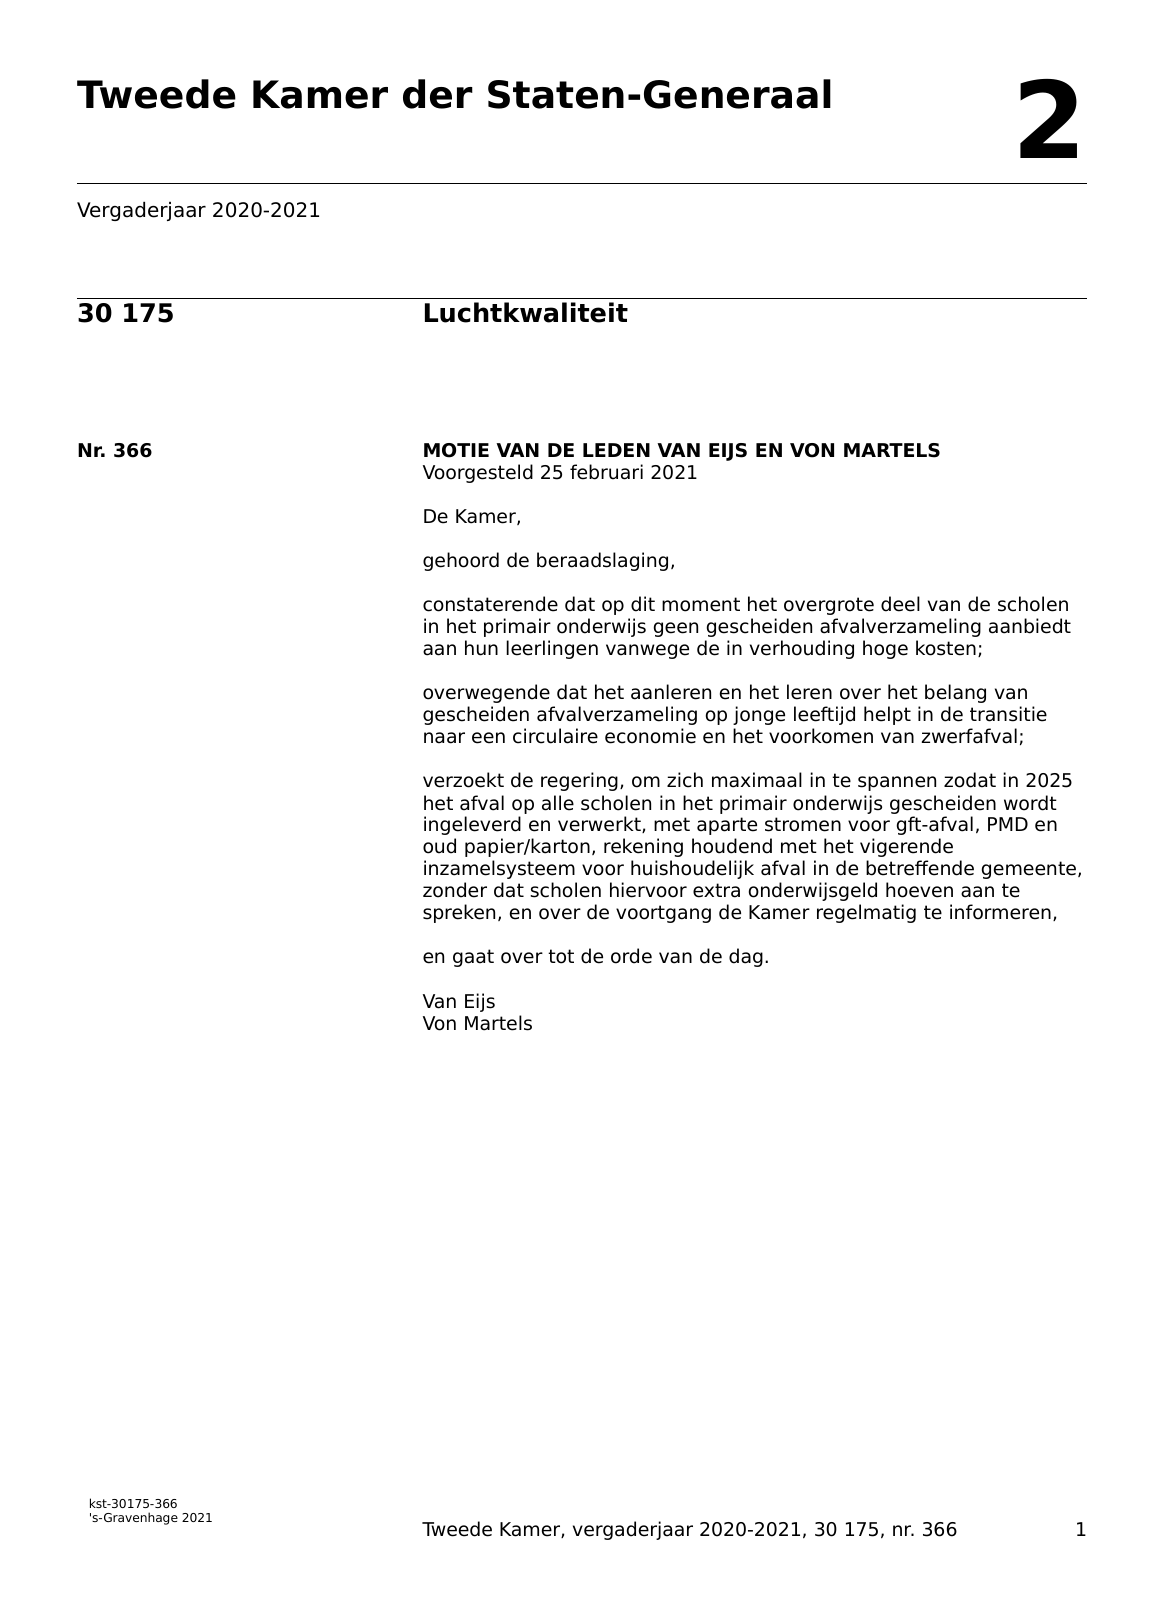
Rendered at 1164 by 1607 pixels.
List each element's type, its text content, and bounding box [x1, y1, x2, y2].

text overwegende dat het aanleren en het leren over het belang van gescheiden afvalverzameling op jonge leeftijd helpt in de transitie naar een circulaire economie en het voorkomen van zwerfafval; [422, 682, 1087, 748]
subtitle Nr. 366 MOTIE VAN DE LEDEN VAN EIJS EN VON MARTELS [77, 440, 1087, 462]
text kst-30175-366 [88, 1497, 323, 1511]
subtitle 30 175 Luchtkwaliteit [77, 299, 1087, 329]
text constaterende dat op dit moment het overgrote deel van de scholen in het primair onderwijs geen gescheiden afvalverzameling aanbiedt aan hun leerlingen vanwege de in verhouding hoge kosten; [422, 594, 1087, 660]
text Von Martels [422, 1013, 1087, 1034]
table_header Tweede Kamer der Staten-Generaal [77, 59, 886, 183]
table_header 2 [886, 59, 1087, 183]
text De Kamer, [422, 506, 1087, 528]
text 's-Gravenhage 2021 [88, 1511, 323, 1525]
table_cell Vergaderjaar 2020-2021 [77, 184, 1087, 298]
text verzoekt de regering, om zich maximaal in te spannen zodat in 2025 het afval op alle scholen in het primair onderwijs gescheiden wordt ingeleverd en verwerkt, met aparte stromen voor gft-afval, PMD en oud papier/karton, rekening houdend met het vigerende inzamelsysteem voor huishoudelijk afval in de betreffende gemeente, zonder dat scholen hiervoor extra onderwijsgeld hoeven aan te spreken, en over de voortgang de Kamer regelmatig te informeren, [422, 770, 1087, 924]
text Voorgesteld 25 februari 2021 [422, 462, 1087, 484]
text en gaat over tot de orde van de dag. [422, 946, 1087, 968]
text Van Eijs [422, 991, 1087, 1013]
text gehoord de beraadslaging, [422, 550, 1087, 572]
